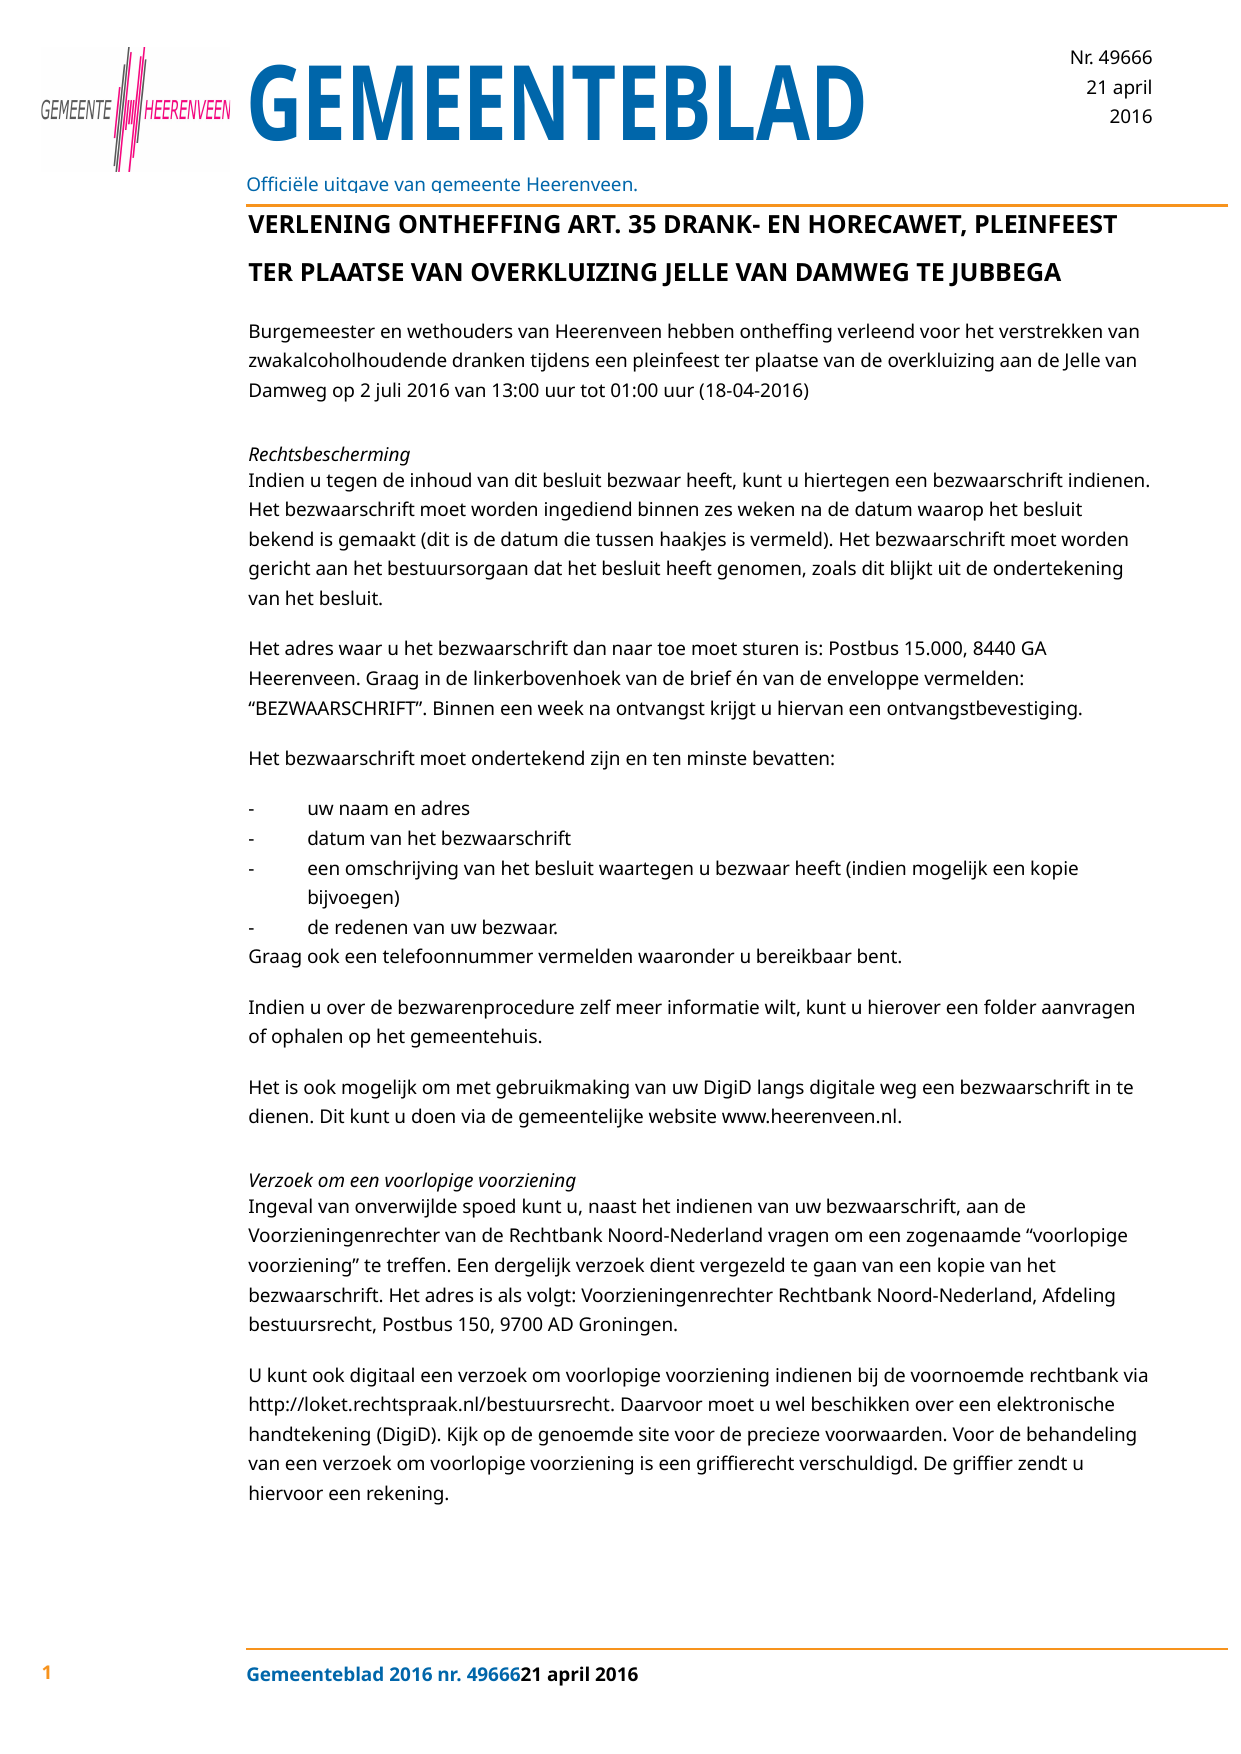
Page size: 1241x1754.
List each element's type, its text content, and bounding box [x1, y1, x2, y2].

text Het is ook mogelijk om met gebruikmaking van uw DigiD langs digitale weg een bezwaarschrift in te dienen. Dit kunt u doen via de gemeentelijke website www.heerenveen.nl. [248, 1074, 1152, 1129]
text U kunt ook digitaal een verzoek om voorlopige voorziening indienen bij de voornoemde rechtbank via http://loket.rechtspraak.nl/bestuursrecht. Daarvoor moet u wel beschikken over een elektronische handtekening (DigiD). Kijk op de genoemde site voor de precieze voorwaarden. Voor de behandeling van een verzoek om voorlopige voorziening is een griffierecht verschuldigd. De griffier zendt u hiervoor een rekening. [248, 1362, 1152, 1506]
text Indien u over de bezwarenprocedure zelf meer informatie wilt, kunt u hierover een folder aanvragen of ophalen op het gemeentehuis. [248, 994, 1152, 1049]
list datum van het bezwaarschrift [248, 825, 1152, 851]
picture [41, 47, 231, 172]
text Verzoek om een voorlopige voorziening [248, 1167, 1152, 1193]
text VERLENING ONTHEFFING ART. 35 DRANK- EN HORECAWET, PLEINFEEST TER PLAATSE VAN OVERKLUIZING JELLE VAN DAMWEG TE JUBBEGA [248, 207, 1152, 288]
text Ingeval van onverwijlde spoed kunt u, naast het indienen van uw bezwaarschrift, aan de Voorzieningenrechter van de Rechtbank Noord-Nederland vragen om een zogenaamde “voorlopige voorziening” te treffen. Een dergelijk verzoek dient vergezeld te gaan van een kopie van het bezwaarschrift. Het adres is als volgt: Voorzieningenrechter Rechtbank Noord-Nederland, Afdeling bestuursrecht, Postbus 150, 9700 AD Groningen. [248, 1193, 1152, 1337]
text Het bezwaarschrift moet ondertekend zijn en ten minste bevatten: [248, 745, 1152, 771]
list uw naam en adres [248, 796, 1152, 821]
text Indien u tegen de inhoud van dit besluit bezwaar heeft, kunt u hiertegen een bezwaarschrift indienen. Het bezwaarschrift moet worden ingediend binnen zes weken na de datum waarop het besluit bekend is gemaakt (dit is de datum die tussen haakjes is vermeld). Het bezwaarschrift moet worden gericht aan het bestuursorgaan dat het besluit heeft genomen, zoals dit blijkt uit de ondertekening van het besluit. [248, 467, 1152, 611]
text Het adres waar u het bezwaarschrift dan naar toe moet sturen is: Postbus 15.000, 8440 GA Heerenveen. Graag in de linkerbovenhoek van de brief én van de enveloppe vermelden: “BEZWAARSCHRIFT”. Binnen een week na ontvangst krijgt u hiervan een ontvangstbevestiging. [248, 636, 1152, 720]
list een omschrijving van het besluit waartegen u bezwaar heeft (indien mogelijk een kopie bijvoegen) [248, 855, 1152, 910]
text Burgemeester en wethouders van Heerenveen hebben ontheffing verleend voor het verstrekken van zwakalcoholhoudende dranken tijdens een pleinfeest ter plaatse van de overkluizing aan de Jelle van Damweg op 2 juli 2016 van 13:00 uur tot 01:00 uur (18-04-2016) [248, 318, 1152, 403]
list de redenen van uw bezwaar. [248, 914, 1152, 939]
text Graag ook een telefoonnummer vermelden waaronder u bereikbaar bent. [248, 943, 1152, 969]
text Rechtsbescherming [248, 441, 1152, 467]
